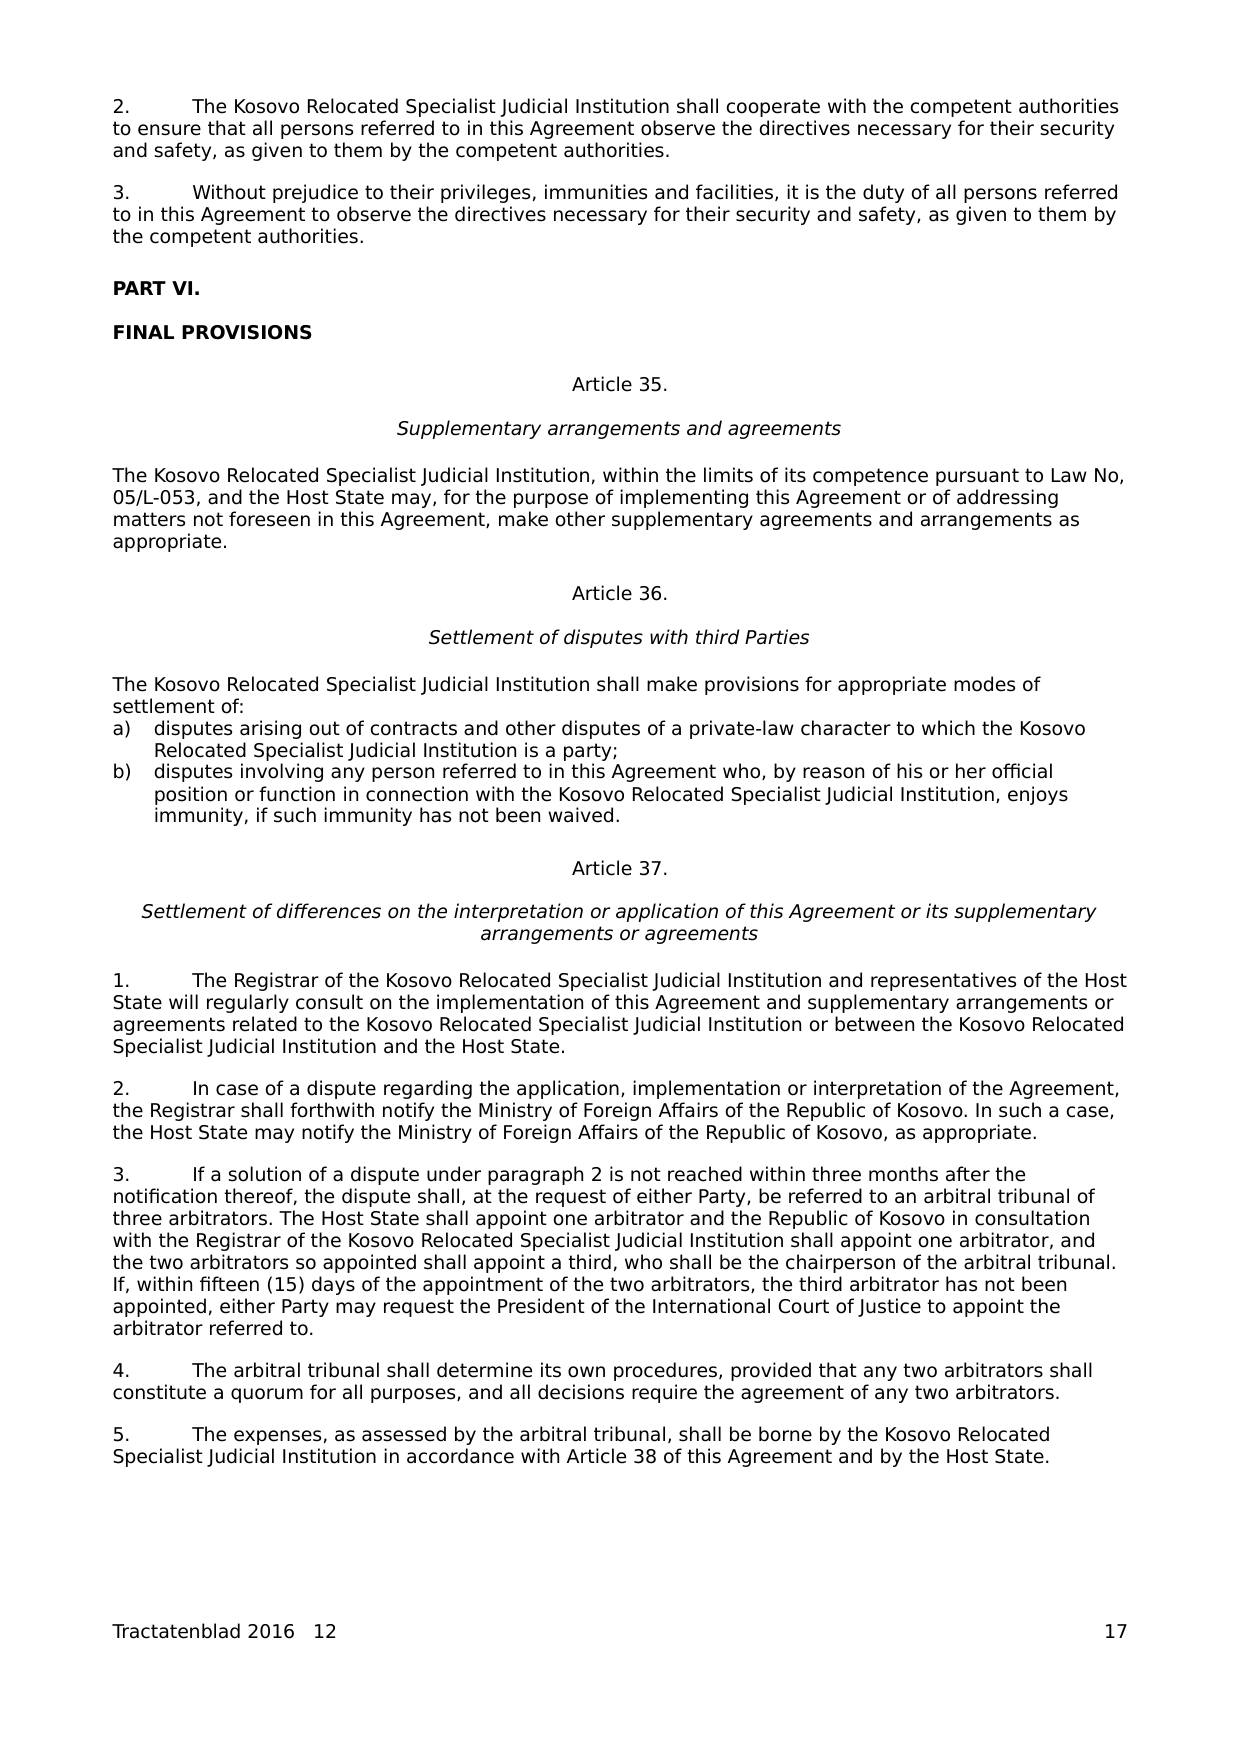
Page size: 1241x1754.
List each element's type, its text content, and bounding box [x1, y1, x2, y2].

text 2. In case of a dispute regarding the application, implementation or interpretation of the Agreement, the Registrar shall forthwith notify the Ministry of Foreign Affairs of the Republic of Kosovo. In such a case, the Host State may notify the Ministry of Foreign Affairs of the Republic of Kosovo, as appropriate. [112, 1078, 1128, 1144]
text 2. The Kosovo Relocated Specialist Judicial Institution shall cooperate with the competent authorities to ensure that all persons referred to in this Agreement observe the directives necessary for their security and safety, as given to them by the competent authorities. [112, 96, 1128, 162]
subtitle Article 35. Supplementary arrangements and agreements [112, 374, 1128, 440]
text 3. If a solution of a dispute under paragraph 2 is not reached within three months after the notification thereof, the dispute shall, at the request of either Party, be referred to an arbitral tribunal of three arbitrators. The Host State shall appoint one arbitrator and the Republic of Kosovo in consultation with the Registrar of the Kosovo Relocated Specialist Judicial Institution shall appoint one arbitrator, and the two arbitrators so appointed shall appoint a third, who shall be the chairperson of the arbitral tribunal. If, within fifteen (15) days of the appointment of the two arbitrators, the third arbitrator has not been appointed, either Party may request the President of the International Court of Justice to appoint the arbitrator referred to. [112, 1164, 1128, 1340]
text 3. Without prejudice to their privileges, immunities and facilities, it is the duty of all persons referred to in this Agreement to observe the directives necessary for their security and safety, as given to them by the competent authorities. [112, 182, 1128, 248]
subtitle Article 36. Settlement of disputes with third Parties [112, 583, 1128, 648]
text The Kosovo Relocated Specialist Judicial Institution, within the limits of its competence pursuant to Law No, 05/L-053, and the Host State may, for the purpose of implementing this Agreement or of addressing matters not foreseen in this Agreement, make other supplementary agreements and arrangements as appropriate. [112, 465, 1128, 553]
text 4. The arbitral tribunal shall determine its own procedures, provided that any two arbitrators shall constitute a quorum for all purposes, and all decisions require the agreement of any two arbitrators. [112, 1360, 1128, 1404]
subtitle PART VI. FINAL PROVISIONS [112, 278, 1128, 344]
text 1. The Registrar of the Kosovo Relocated Specialist Judicial Institution and representatives of the Host State will regularly consult on the implementation of this Agreement and supplementary arrangements or agreements related to the Kosovo Relocated Specialist Judicial Institution or between the Kosovo Relocated Specialist Judicial Institution and the Host State. [112, 970, 1128, 1058]
text The Kosovo Relocated Specialist Judicial Institution shall make provisions for appropriate modes of settlement of: [112, 673, 1128, 717]
text b) disputes involving any person referred to in this Agreement who, by reason of his or her official position or function in connection with the Kosovo Relocated Specialist Judicial Institution, enjoys immunity, if such immunity has not been waived. [112, 761, 1128, 827]
text 5. The expenses, as assessed by the arbitral tribunal, shall be borne by the Kosovo Relocated Specialist Judicial Institution in accordance with Article 38 of this Agreement and by the Host State. [112, 1424, 1128, 1468]
text a) disputes arising out of contracts and other disputes of a private-law character to which the Kosovo Relocated Specialist Judicial Institution is a party; [112, 717, 1128, 761]
subtitle Article 37. Settlement of differences on the interpretation or application of this Agreement or its supplementary arrangements or agreements [112, 857, 1128, 945]
